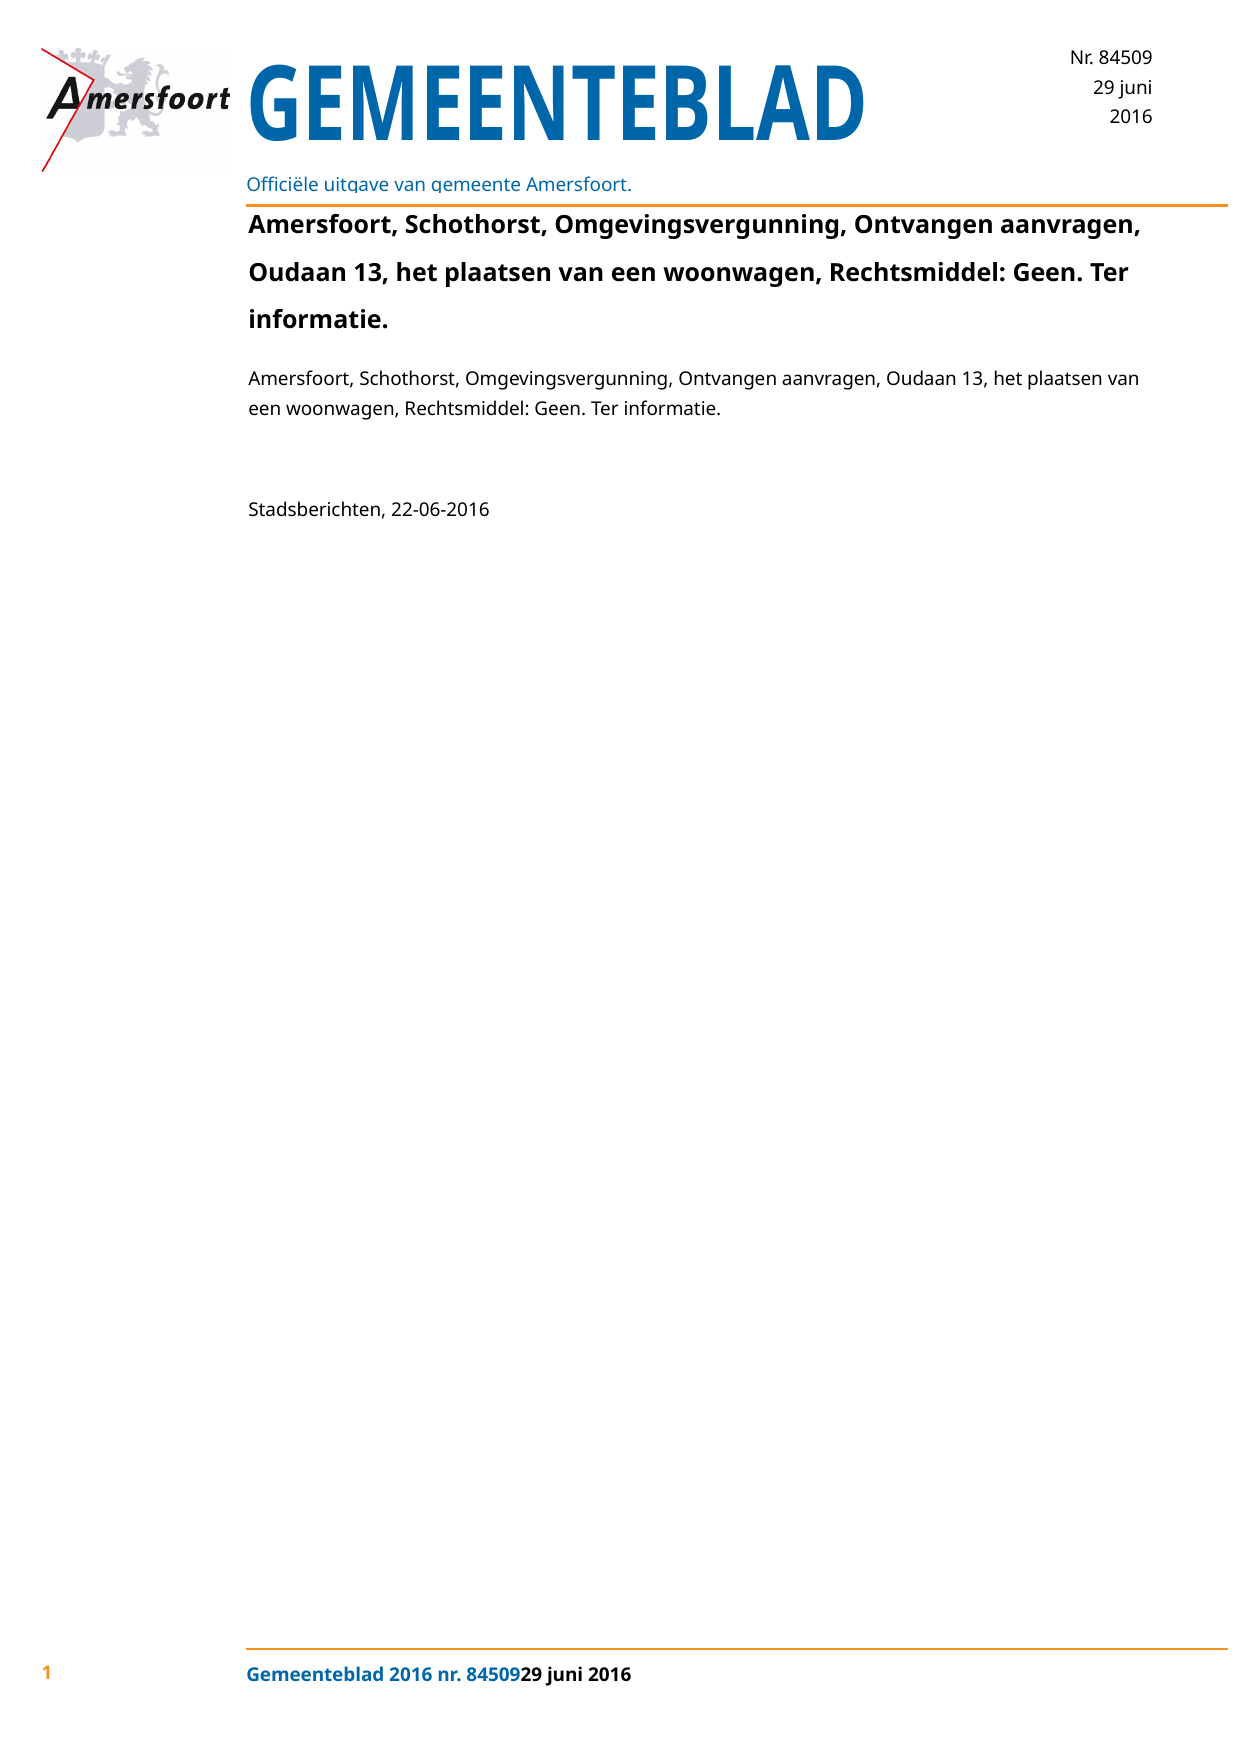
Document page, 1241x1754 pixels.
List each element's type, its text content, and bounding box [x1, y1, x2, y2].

text Stadsberichten, 22-06-2016 [248, 496, 1152, 522]
text Amersfoort, Schothorst, Omgevingsvergunning, Ontvangen aanvragen, Oudaan 13, het plaatsen van een woonwagen, Rechtsmiddel: Geen. Ter informatie. [248, 366, 1152, 421]
picture [41, 47, 231, 172]
text Amersfoort, Schothorst, Omgevingsvergunning, Ontvangen aanvragen, Oudaan 13, het plaatsen van een woonwagen, Rechtsmiddel: Geen. Ter informatie. [248, 207, 1152, 336]
